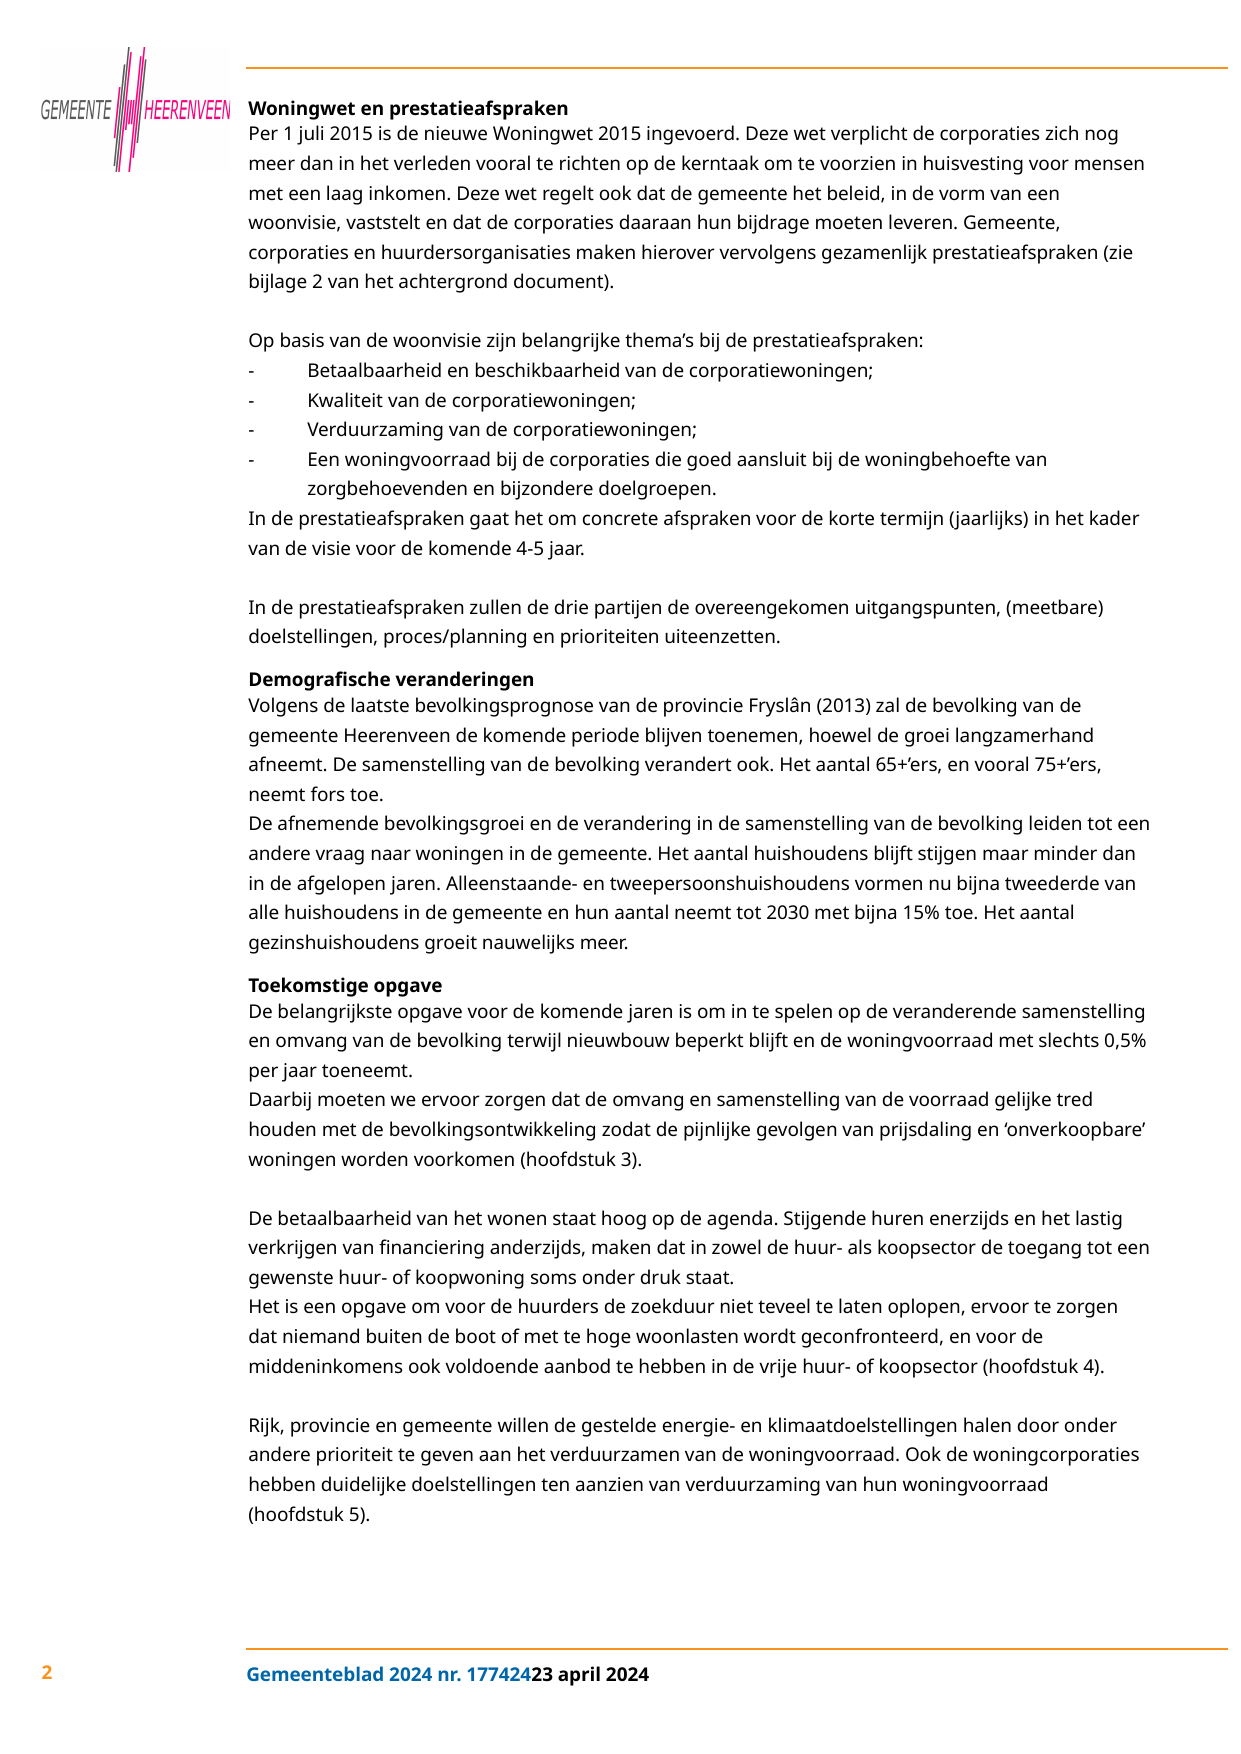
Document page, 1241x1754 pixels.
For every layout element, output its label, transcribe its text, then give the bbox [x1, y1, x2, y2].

text In de prestatieafspraken gaat het om concrete afspraken voor de korte termijn (jaarlijks) in het kader van de visie voor de komende 4-5 jaar. [248, 505, 1152, 560]
text Demografische veranderingen [248, 667, 1152, 692]
text Toekomstige opgave [248, 972, 1152, 998]
text Op basis van de woonvisie zijn belangrijke thema’s bij de prestatieafspraken: [248, 328, 1152, 353]
text In de prestatieafspraken zullen de drie partijen de overeengekomen uitgangspunten, (meetbare) doelstellingen, proces/planning en prioriteiten uiteenzetten. [248, 594, 1152, 649]
text De betaalbaarheid van het wonen staat hoog op de agenda. Stijgende huren enerzijds en het lastig verkrijgen van financiering anderzijds, maken dat in zowel de huur- als koopsector de toegang tot een gewenste huur- of koopwoning soms onder druk staat. [248, 1205, 1152, 1290]
text Volgens de laatste bevolkingsprognose van de provincie Fryslân (2013) zal de bevolking van de gemeente Heerenveen de komende periode blijven toenemen, hoewel de groei langzamerhand afneemt. De samenstelling van de bevolking verandert ook. Het aantal 65+’ers, en vooral 75+’ers, neemt fors toe. [248, 692, 1152, 807]
text De belangrijkste opgave voor de komende jaren is om in te spelen op de veranderende samenstelling en omvang van de bevolking terwijl nieuwbouw beperkt blijft en de woningvoorraad met slechts 0,5% per jaar toeneemt. [248, 998, 1152, 1083]
list Verduurzaming van de corporatiewoningen; [248, 416, 1152, 442]
text De afnemende bevolkingsgroei en de verandering in de samenstelling van de bevolking leiden tot een andere vraag naar woningen in de gemeente. Het aantal huishoudens blijft stijgen maar minder dan in de afgelopen jaren. Alleenstaande- en tweepersoonshuishoudens vormen nu bijna tweederde van alle huishoudens in de gemeente en hun aantal neemt tot 2030 met bijna 15% toe. Het aantal gezinshuishoudens groeit nauwelijks meer. [248, 811, 1152, 955]
list Een woningvoorraad bij de corporaties die goed aansluit bij de woningbehoefte van zorgbehoevenden en bijzondere doelgroepen. [248, 446, 1152, 501]
list Betaalbaarheid en beschikbaarheid van de corporatiewoningen; [248, 357, 1152, 383]
list Kwaliteit van de corporatiewoningen; [248, 387, 1152, 412]
text Woningwet en prestatieafspraken [248, 95, 1152, 121]
text Rijk, provincie en gemeente willen de gestelde energie- en klimaatdoelstellingen halen door onder andere prioriteit te geven aan het verduurzamen van de woningvoorraad. Ook de woningcorporaties hebben duidelijke doelstellingen ten aanzien van verduurzaming van hun woningvoorraad (hoofdstuk 5). [248, 1412, 1152, 1526]
text Per 1 juli 2015 is de nieuwe Woningwet 2015 ingevoerd. Deze wet verplicht de corporaties zich nog meer dan in het verleden vooral te richten op de kerntaak om te voorzien in huisvesting voor mensen met een laag inkomen. Deze wet regelt ook dat de gemeente het beleid, in de vorm van een woonvisie, vaststelt en dat de corporaties daaraan hun bijdrage moeten leveren. Gemeente, corporaties en huurdersorganisaties maken hierover vervolgens gezamenlijk prestatieafspraken (zie bijlage 2 van het achtergrond document). [248, 121, 1152, 294]
text Daarbij moeten we ervoor zorgen dat de omvang en samenstelling van de voorraad gelijke tred houden met de bevolkingsontwikkeling zodat de pijnlijke gevolgen van prijsdaling en ‘onverkoopbare’ woningen worden voorkomen (hoofdstuk 3). [248, 1087, 1152, 1171]
text Het is een opgave om voor de huurders de zoekduur niet teveel te laten oplopen, ervoor te zorgen dat niemand buiten de boot of met te hoge woonlasten wordt geconfronteerd, en voor de middeninkomens ook voldoende aanbod te hebben in de vrije huur- of koopsector (hoofdstuk 4). [248, 1294, 1152, 1378]
picture [41, 47, 231, 172]
